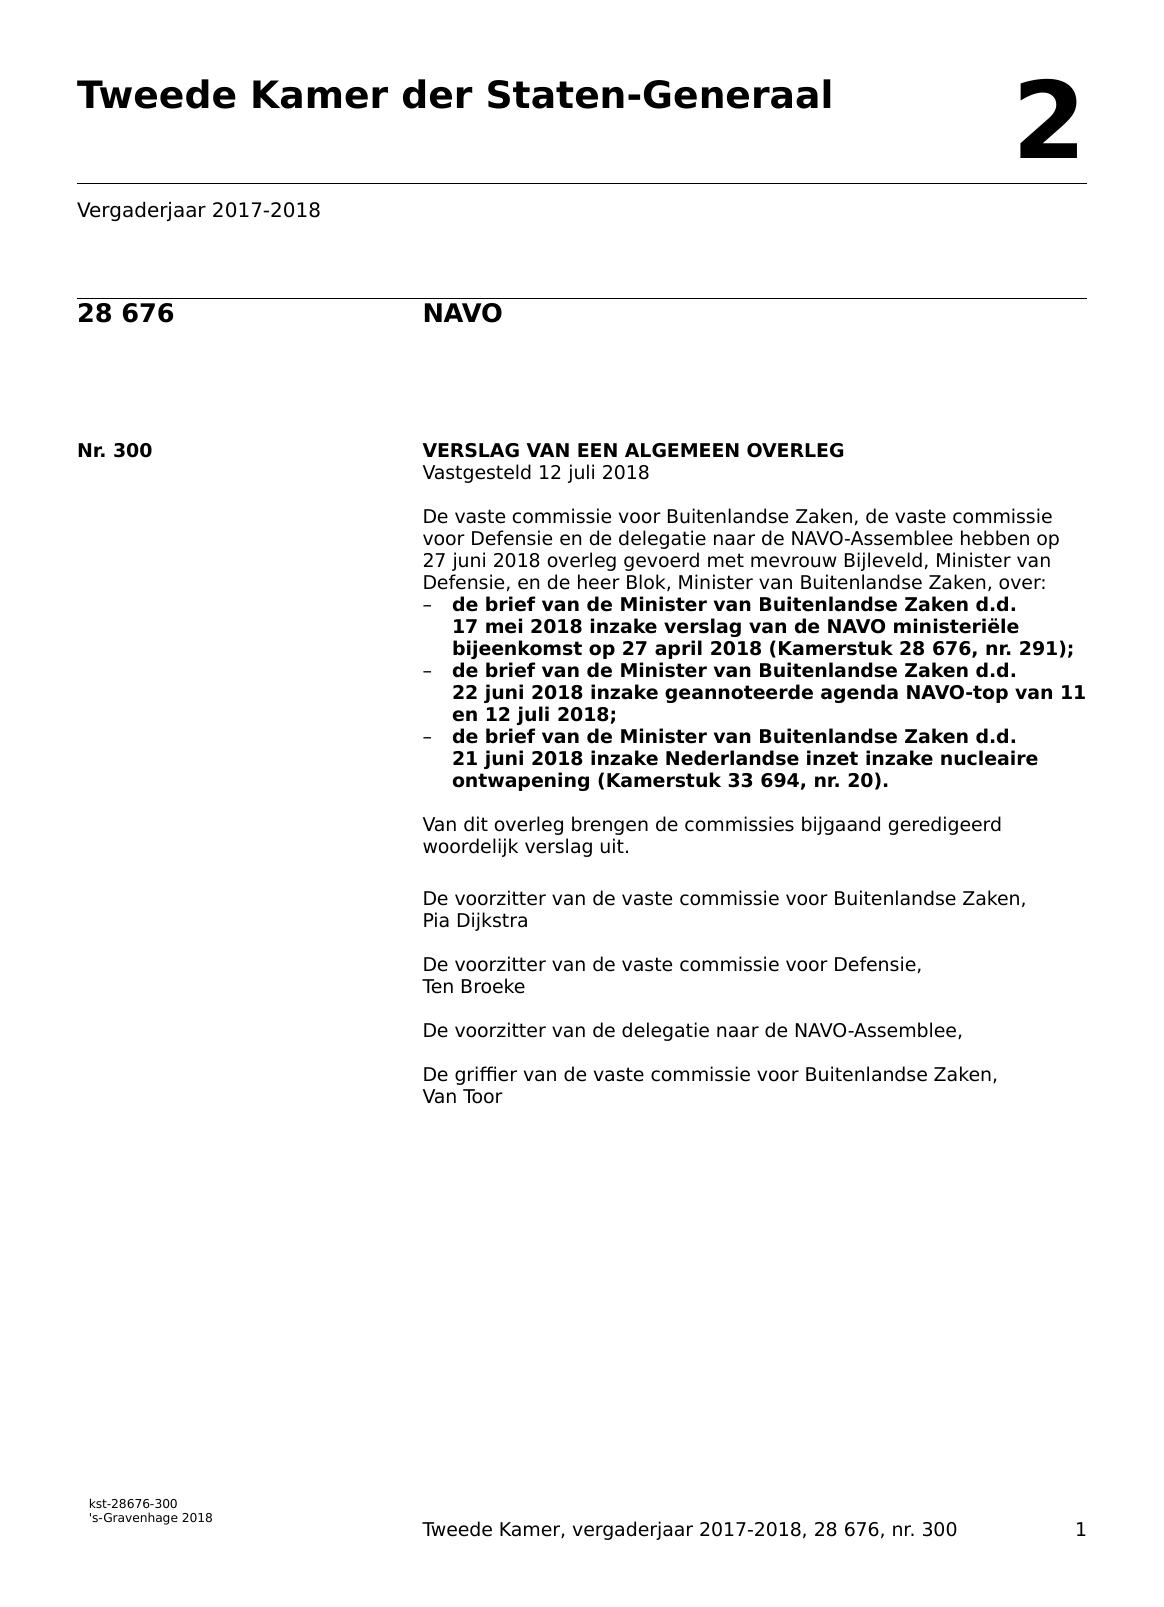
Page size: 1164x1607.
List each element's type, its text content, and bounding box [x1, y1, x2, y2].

text kst-28676-300 [88, 1497, 323, 1511]
text 's-Gravenhage 2018 [88, 1511, 323, 1525]
text – de brief van de Minister van Buitenlandse Zaken d.d. 22 juni 2018 inzake geannoteerde agenda NAVO-top van 11 en 12 juli 2018; [422, 660, 1087, 726]
subtitle 28 676 NAVO [77, 299, 1087, 329]
table_header 2 [886, 59, 1087, 183]
text De voorzitter van de vaste commissie voor Buitenlandse Zaken, Pia Dijkstra [422, 888, 1087, 932]
text – de brief van de Minister van Buitenlandse Zaken d.d. 21 juni 2018 inzake Nederlandse inzet inzake nucleaire ontwapening (Kamerstuk 33 694, nr. 20). [422, 726, 1087, 792]
table_cell Vergaderjaar 2017-2018 [77, 184, 1087, 298]
text De voorzitter van de delegatie naar de NAVO-Assemblee, [422, 1020, 1087, 1042]
subtitle Nr. 300 VERSLAG VAN EEN ALGEMEEN OVERLEG [77, 440, 1087, 462]
text De voorzitter van de vaste commissie voor Defensie, Ten Broeke [422, 954, 1087, 998]
table_header Tweede Kamer der Staten-Generaal [77, 59, 886, 183]
text De vaste commissie voor Buitenlandse Zaken, de vaste commissie voor Defensie en de delegatie naar de NAVO-Assemblee hebben op 27 juni 2018 overleg gevoerd met mevrouw Bijleveld, Minister van Defensie, en de heer Blok, Minister van Buitenlandse Zaken, over: [422, 506, 1087, 594]
text – de brief van de Minister van Buitenlandse Zaken d.d. 17 mei 2018 inzake verslag van de NAVO ministeriële bijeenkomst op 27 april 2018 (Kamerstuk 28 676, nr. 291); [422, 594, 1087, 660]
text Van dit overleg brengen de commissies bijgaand geredigeerd woordelijk verslag uit. [422, 814, 1087, 858]
text Vastgesteld 12 juli 2018 [422, 462, 1087, 484]
text De griffier van de vaste commissie voor Buitenlandse Zaken, Van Toor [422, 1064, 1087, 1108]
